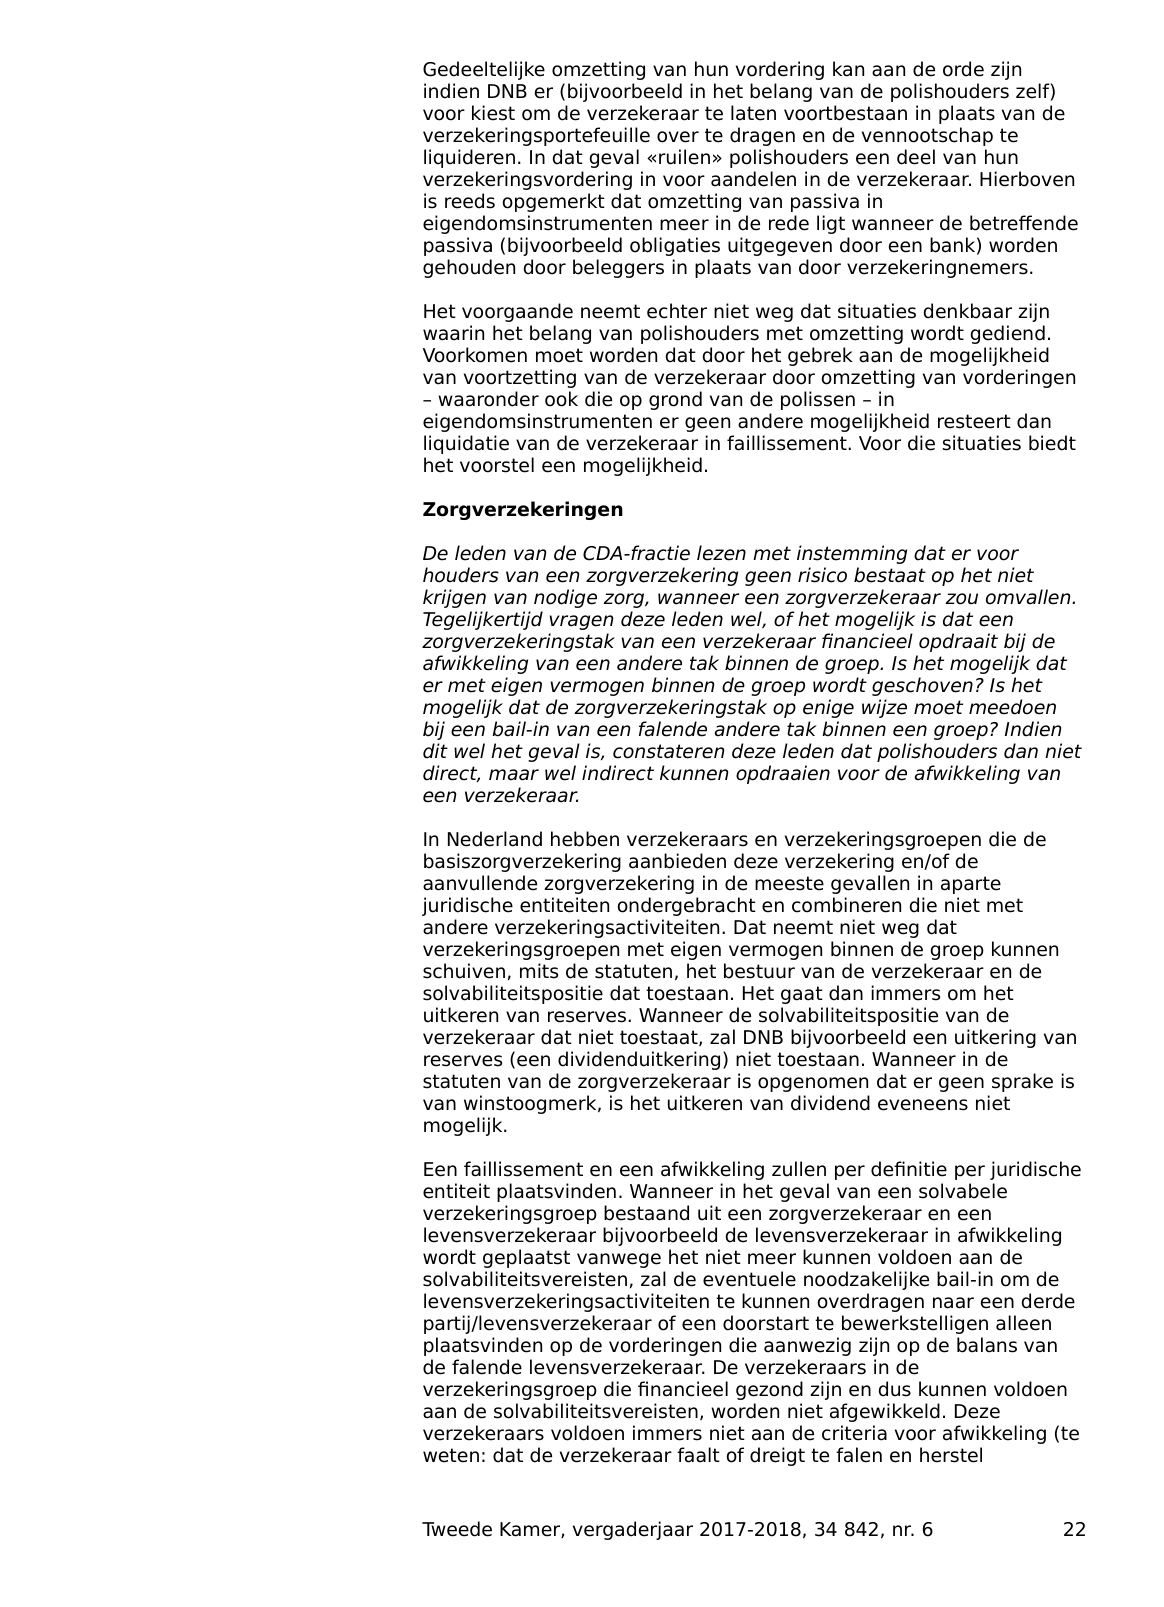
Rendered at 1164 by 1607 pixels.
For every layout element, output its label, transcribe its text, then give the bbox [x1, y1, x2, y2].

text Gedeeltelijke omzetting van hun vordering kan aan de orde zijn indien DNB er (bijvoorbeeld in het belang van de polishouders zelf) voor kiest om de verzekeraar te laten voortbestaan in plaats van de verzekeringsportefeuille over te dragen en de vennootschap te liquideren. In dat geval «ruilen» polishouders een deel van hun verzekeringsvordering in voor aandelen in de verzekeraar. Hierboven is reeds opgemerkt dat omzetting van passiva in eigendomsinstrumenten meer in de rede ligt wanneer de betreffende passiva (bijvoorbeeld obligaties uitgegeven door een bank) worden gehouden door beleggers in plaats van door verzekeringnemers. [422, 59, 1087, 279]
text In Nederland hebben verzekeraars en verzekeringsgroepen die de basiszorgverzekering aanbieden deze verzekering en/of de aanvullende zorgverzekering in de meeste gevallen in aparte juridische entiteiten ondergebracht en combineren die niet met andere verzekeringsactiviteiten. Dat neemt niet weg dat verzekeringsgroepen met eigen vermogen binnen de groep kunnen schuiven, mits de statuten, het bestuur van de verzekeraar en de solvabiliteitspositie dat toestaan. Het gaat dan immers om het uitkeren van reserves. Wanneer de solvabiliteitspositie van de verzekeraar dat niet toestaat, zal DNB bijvoorbeeld een uitkering van reserves (een dividenduitkering) niet toestaan. Wanneer in de statuten van de zorgverzekeraar is opgenomen dat er geen sprake is van winstoogmerk, is het uitkeren van dividend eveneens niet mogelijk. [422, 829, 1087, 1137]
subtitle Zorgverzekeringen [422, 499, 1087, 521]
text Het voorgaande neemt echter niet weg dat situaties denkbaar zijn waarin het belang van polishouders met omzetting wordt gediend. Voorkomen moet worden dat door het gebrek aan de mogelijkheid van voortzetting van de verzekeraar door omzetting van vorderingen – waaronder ook die op grond van de polissen – in eigendomsinstrumenten er geen andere mogelijkheid resteert dan liquidatie van de verzekeraar in faillissement. Voor die situaties biedt het voorstel een mogelijkheid. [422, 301, 1087, 477]
text De leden van de CDA-fractie lezen met instemming dat er voor houders van een zorgverzekering geen risico bestaat op het niet krijgen van nodige zorg, wanneer een zorgverzekeraar zou omvallen. Tegelijkertijd vragen deze leden wel, of het mogelijk is dat een zorgverzekeringstak van een verzekeraar financieel opdraait bij de afwikkeling van een andere tak binnen de groep. Is het mogelijk dat er met eigen vermogen binnen de groep wordt geschoven? Is het mogelijk dat de zorgverzekeringstak op enige wijze moet meedoen bij een bail-in van een falende andere tak binnen een groep? Indien dit wel het geval is, constateren deze leden dat polishouders dan niet direct, maar wel indirect kunnen opdraaien voor de afwikkeling van een verzekeraar. [422, 543, 1087, 807]
text Een faillissement en een afwikkeling zullen per definitie per juridische entiteit plaatsvinden. Wanneer in het geval van een solvabele verzekeringsgroep bestaand uit een zorgverzekeraar en een levensverzekeraar bijvoorbeeld de levensverzekeraar in afwikkeling wordt geplaatst vanwege het niet meer kunnen voldoen aan de solvabiliteitsvereisten, zal de eventuele noodzakelijke bail-in om de levensverzekeringsactiviteiten te kunnen overdragen naar een derde partij/levensverzekeraar of een doorstart te bewerkstelligen alleen plaatsvinden op de vorderingen die aanwezig zijn op de balans van de falende levensverzekeraar. De verzekeraars in de verzekeringsgroep die financieel gezond zijn en dus kunnen voldoen aan de solvabiliteitsvereisten, worden niet afgewikkeld. Deze verzekeraars voldoen immers niet aan de criteria voor afwikkeling (te weten: dat de verzekeraar faalt of dreigt te falen en herstel [422, 1159, 1087, 1467]
